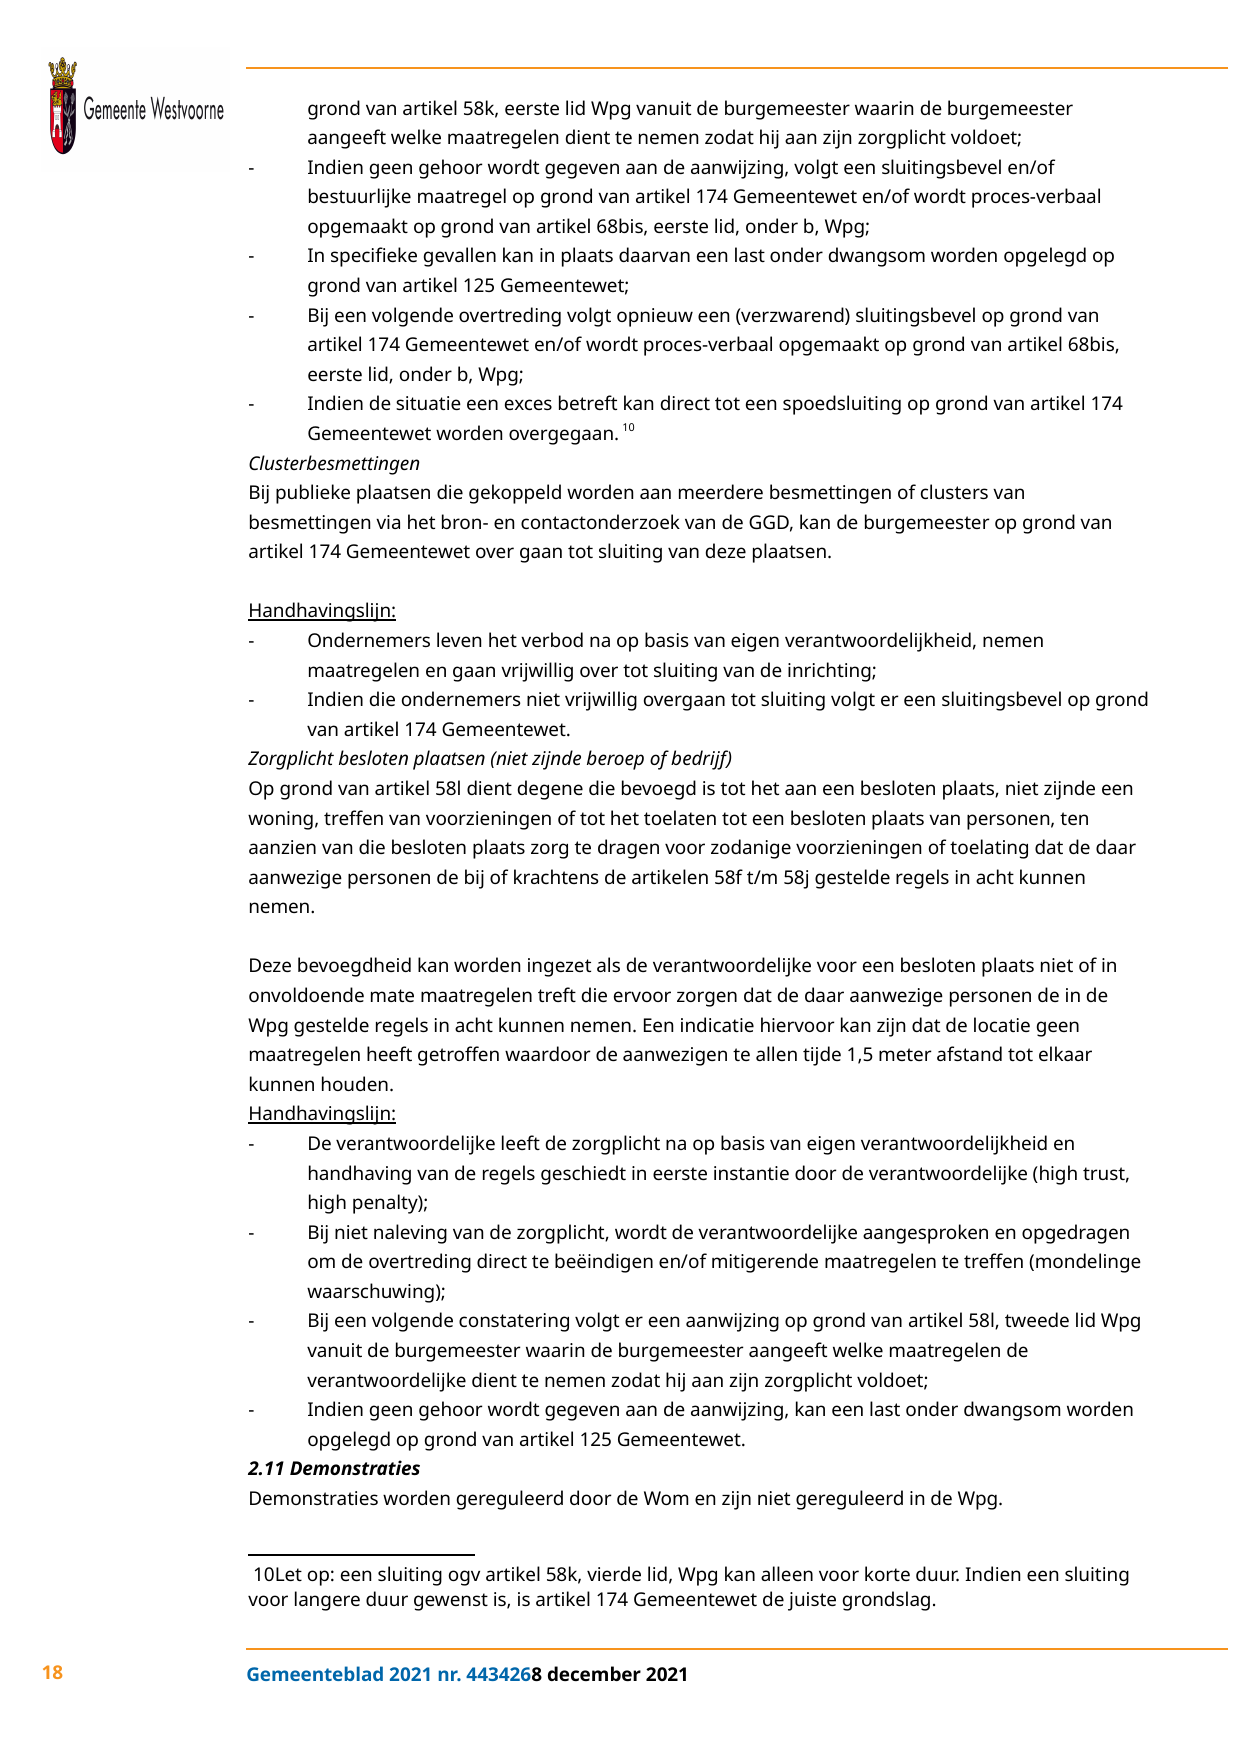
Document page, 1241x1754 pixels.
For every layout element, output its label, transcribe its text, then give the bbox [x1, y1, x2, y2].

list Indien die ondernemers niet vrijwillig overgaan tot sluiting volgt er een sluitingsbevel op grond van artikel 174 Gemeentewet. [248, 686, 1152, 742]
list Bij een volgende overtreding volgt opnieuw een (verzwarend) sluitingsbevel op grond van artikel 174 Gemeentewet en/of wordt proces-verbaal opgemaakt op grond van artikel 68bis, eerste lid, onder b, Wpg; [248, 302, 1152, 387]
text Deze bevoegdheid kan worden ingezet als de verantwoordelijke voor een besloten plaats niet of in onvoldoende mate maatregelen treft die ervoor zorgen dat de daar aanwezige personen de in de Wpg gestelde regels in acht kunnen nemen. Een indicatie hiervoor kan zijn dat de locatie geen maatregelen heeft getroffen waardoor de aanwezigen te allen tijde 1,5 meter afstand tot elkaar kunnen houden. [248, 953, 1152, 1097]
text 2.11 Demonstraties [248, 1456, 1152, 1481]
list Indien geen gehoor wordt gegeven aan de aanwijzing, kan een last onder dwangsom worden opgelegd op grond van artikel 125 Gemeentewet. [248, 1396, 1152, 1452]
list Bij een volgende constatering volgt er een aanwijzing op grond van artikel 58l, tweede lid Wpg vanuit de burgemeester waarin de burgemeester aangeeft welke maatregelen de verantwoordelijke dient te nemen zodat hij aan zijn zorgplicht voldoet; [248, 1308, 1152, 1393]
text Op grond van artikel 58l dient degene die bevoegd is tot het aan een besloten plaats, niet zijnde een woning, treffen van voorzieningen of tot het toelaten tot een besloten plaats van personen, ten aanzien van die besloten plaats zorg te dragen voor zodanige voorzieningen of toelating dat de daar aanwezige personen de bij of krachtens de artikelen 58f t/m 58j gestelde regels in acht kunnen nemen. [248, 775, 1152, 919]
text Zorgplicht besloten plaatsen (niet zijnde beroep of bedrijf) [248, 746, 1152, 771]
text Clusterbesmettingen [248, 450, 1152, 476]
list Indien geen gehoor wordt gegeven aan de aanwijzing, volgt een sluitingsbevel en/of bestuurlijke maatregel op grond van artikel 174 Gemeentewet en/of wordt proces-verbaal opgemaakt op grond van artikel 68bis, eerste lid, onder b, Wpg; [248, 154, 1152, 239]
text Demonstraties worden gereguleerd door de Wom en zijn niet gereguleerd in de Wpg. [248, 1485, 1152, 1511]
list In specifieke gevallen kan in plaats daarvan een last onder dwangsom worden opgelegd op grond van artikel 125 Gemeentewet; [248, 243, 1152, 298]
text Handhavingslijn: [248, 598, 1152, 623]
list Ondernemers leven het verbod na op basis van eigen verantwoordelijkheid, nemen maatregelen en gaan vrijwillig over tot sluiting van de inrichting; [248, 627, 1152, 683]
list Indien de situatie een exces betreft kan direct tot een spoedsluiting op grond van artikel 174 Gemeentewet worden overgegaan. [248, 391, 1152, 446]
list De verantwoordelijke leeft de zorgplicht na op basis van eigen verantwoordelijkheid en handhaving van de regels geschiedt in eerste instantie door de verantwoordelijke (high trust, high penalty); [248, 1130, 1152, 1215]
list grond van artikel 58k, eerste lid Wpg vanuit de burgemeester waarin de burgemeester aangeeft welke maatregelen dient te nemen zodat hij aan zijn zorgplicht voldoet; [248, 95, 1152, 150]
list Bij niet naleving van de zorgplicht, wordt de verantwoordelijke aangesproken en opgedragen om de overtreding direct te beëindigen en/of mitigerende maatregelen te treffen (mondelinge waarschuwing); [248, 1219, 1152, 1304]
list Let op: een sluiting ogv artikel 58k, vierde lid, Wpg kan alleen voor korte duur. Indien een sluiting voor langere duur gewenst is, is artikel 174 Gemeentewet de juiste grondslag. [248, 1561, 1152, 1612]
picture [41, 47, 231, 172]
text Bij publieke plaatsen die gekoppeld worden aan meerdere besmettingen of clusters van besmettingen via het bron- en contactonderzoek van de GGD, kan de burgemeester op grond van artikel 174 Gemeentewet over gaan tot sluiting van deze plaatsen. [248, 479, 1152, 564]
text Handhavingslijn: [248, 1101, 1152, 1126]
